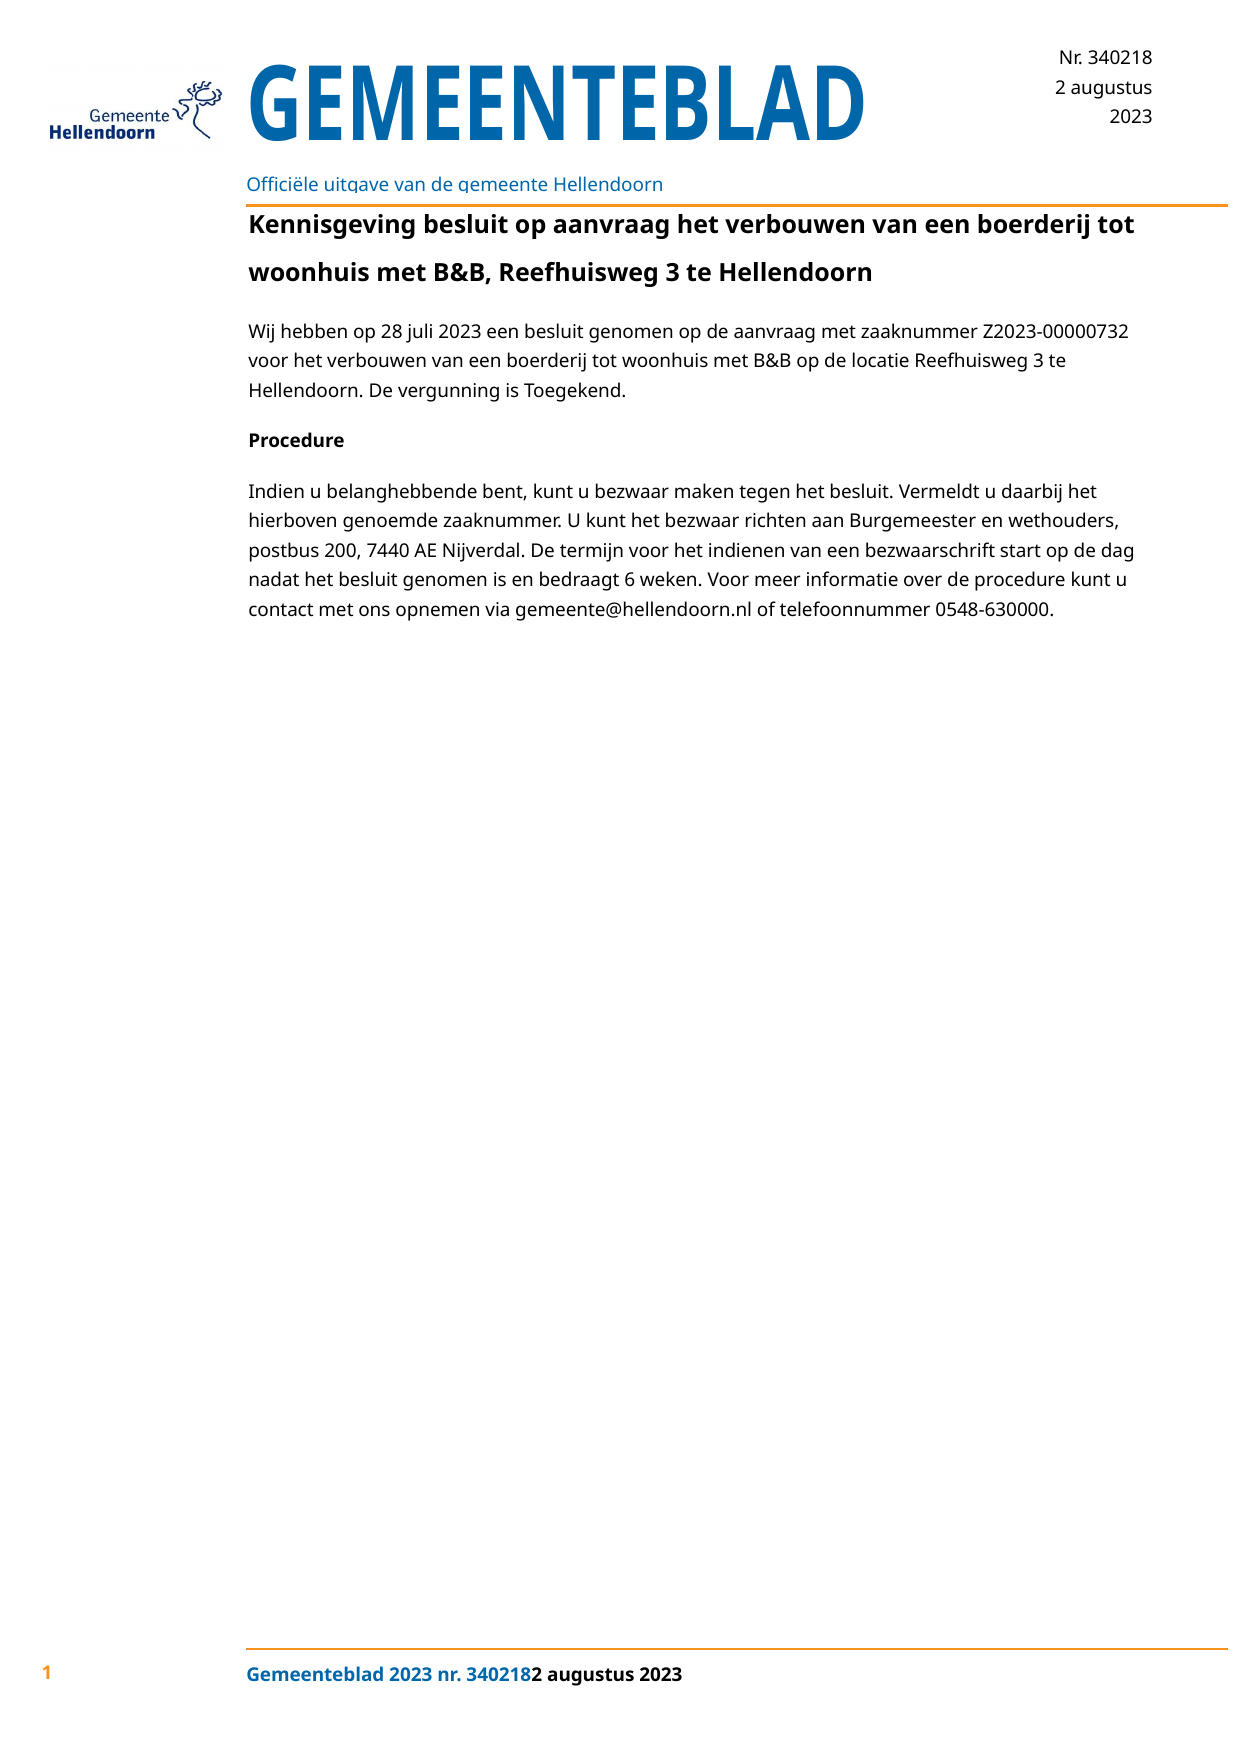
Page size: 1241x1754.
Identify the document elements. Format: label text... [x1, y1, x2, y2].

text Kennisgeving besluit op aanvraag het verbouwen van een boerderij tot woonhuis met B&B, Reefhuisweg 3 te Hellendoorn [248, 207, 1152, 288]
text Indien u belanghebbende bent, kunt u bezwaar maken tegen het besluit. Vermeldt u daarbij het hierboven genoemde zaaknummer. U kunt het bezwaar richten aan Burgemeester en wethouders, postbus 200, 7440 AE Nijverdal. De termijn voor het indienen van een bezwaarschrift start op de dag nadat het besluit genomen is en bedraagt 6 weken. Voor meer informatie over de procedure kunt u contact met ons opnemen via gemeente@hellendoorn.nl of telefoonnummer 0548-630000. [248, 478, 1152, 622]
picture [41, 47, 231, 172]
text Procedure [248, 427, 1152, 453]
text Wij hebben op 28 juli 2023 een besluit genomen op de aanvraag met zaaknummer Z2023-00000732 voor het verbouwen van een boerderij tot woonhuis met B&B op de locatie Reefhuisweg 3 te Hellendoorn. De vergunning is Toegekend. [248, 318, 1152, 403]
